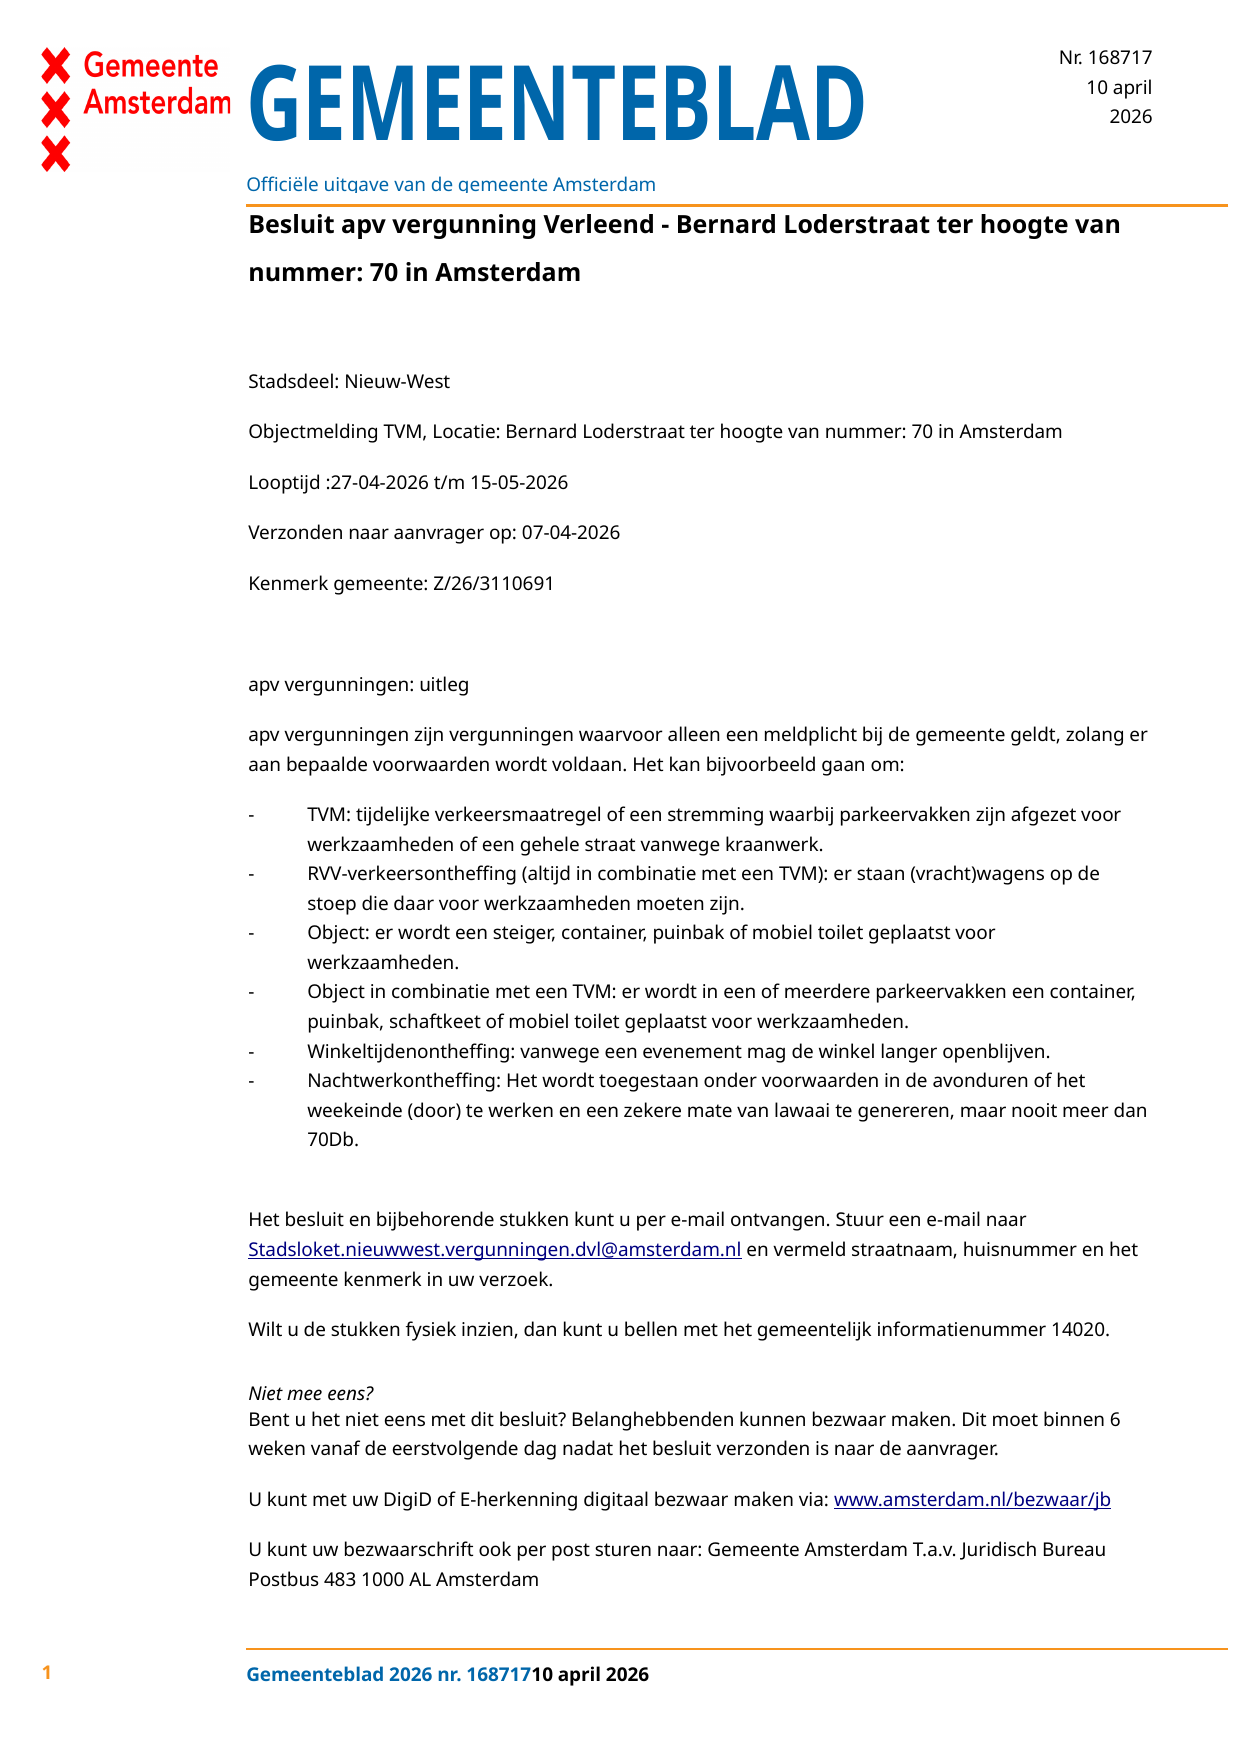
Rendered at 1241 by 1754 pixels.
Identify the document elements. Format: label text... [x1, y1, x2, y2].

text Niet mee eens? [248, 1380, 1152, 1406]
text apv vergunningen: uitleg [248, 671, 1152, 697]
text U kunt met uw DigiD of E-herkenning digitaal bezwaar maken via: www.amsterdam.nl/bezwaar/jb [248, 1486, 1152, 1512]
text Besluit apv vergunning Verleend - Bernard Loderstraat ter hoogte van nummer: 70 in Amsterdam [248, 207, 1152, 288]
list Nachtwerkontheffing: Het wordt toegestaan onder voorwaarden in de avonduren of het weekeinde (door) te werken en een zekere mate van lawaai te genereren, maar nooit meer dan 70Db. [248, 1067, 1152, 1152]
text Kenmerk gemeente: Z/26/3110691 [248, 570, 1152, 596]
text Bent u het niet eens met dit besluit? Belanghebbenden kunnen bezwaar maken. Dit moet binnen 6 weken vanaf de eerstvolgende dag nadat het besluit verzonden is naar de aanvrager. [248, 1406, 1152, 1461]
text U kunt uw bezwaarschrift ook per post sturen naar: Gemeente Amsterdam T.a.v. Juridisch Bureau Postbus 483 1000 AL Amsterdam [248, 1536, 1152, 1592]
text Verzonden naar aanvrager op: 07-04-2026 [248, 519, 1152, 545]
list TVM: tijdelijke verkeersmaatregel of een stremming waarbij parkeervakken zijn afgezet voor werkzaamheden of een gehele straat vanwege kraanwerk. [248, 801, 1152, 857]
text Looptijd :27-04-2026 t/m 15-05-2026 [248, 469, 1152, 495]
text Het besluit en bijbehorende stukken kunt u per e-mail ontvangen. Stuur een e-mail naar Stadsloket.nieuwwest.vergunningen.dvl@amsterdam.nl en vermeld straatnaam, huisnummer en het gemeente kenmerk in uw verzoek. [248, 1207, 1152, 1292]
text Objectmelding TVM, Locatie: Bernard Loderstraat ter hoogte van nummer: 70 in Amsterdam [248, 419, 1152, 444]
list Object in combinatie met een TVM: er wordt in een of meerdere parkeervakken een container, puinbak, schaftkeet of mobiel toilet geplaatst voor werkzaamheden. [248, 979, 1152, 1034]
text Wilt u de stukken fysiek inzien, dan kunt u bellen met het gemeentelijk informatienummer 14020. [248, 1316, 1152, 1342]
list Winkeltijdenontheffing: vanwege een evenement mag de winkel langer openblijven. [248, 1038, 1152, 1064]
list RVV-verkeersontheffing (altijd in combinatie met een TVM): er staan (vracht)wagens op de stoep die daar voor werkzaamheden moeten zijn. [248, 860, 1152, 916]
text Stadsdeel: Nieuw-West [248, 368, 1152, 394]
picture [41, 47, 231, 172]
list Object: er wordt een steiger, container, puinbak of mobiel toilet geplaatst voor werkzaamheden. [248, 919, 1152, 975]
text apv vergunningen zijn vergunningen waarvoor alleen een meldplicht bij de gemeente geldt, zolang er aan bepaalde voorwaarden wordt voldaan. Het kan bijvoorbeeld gaan om: [248, 721, 1152, 777]
